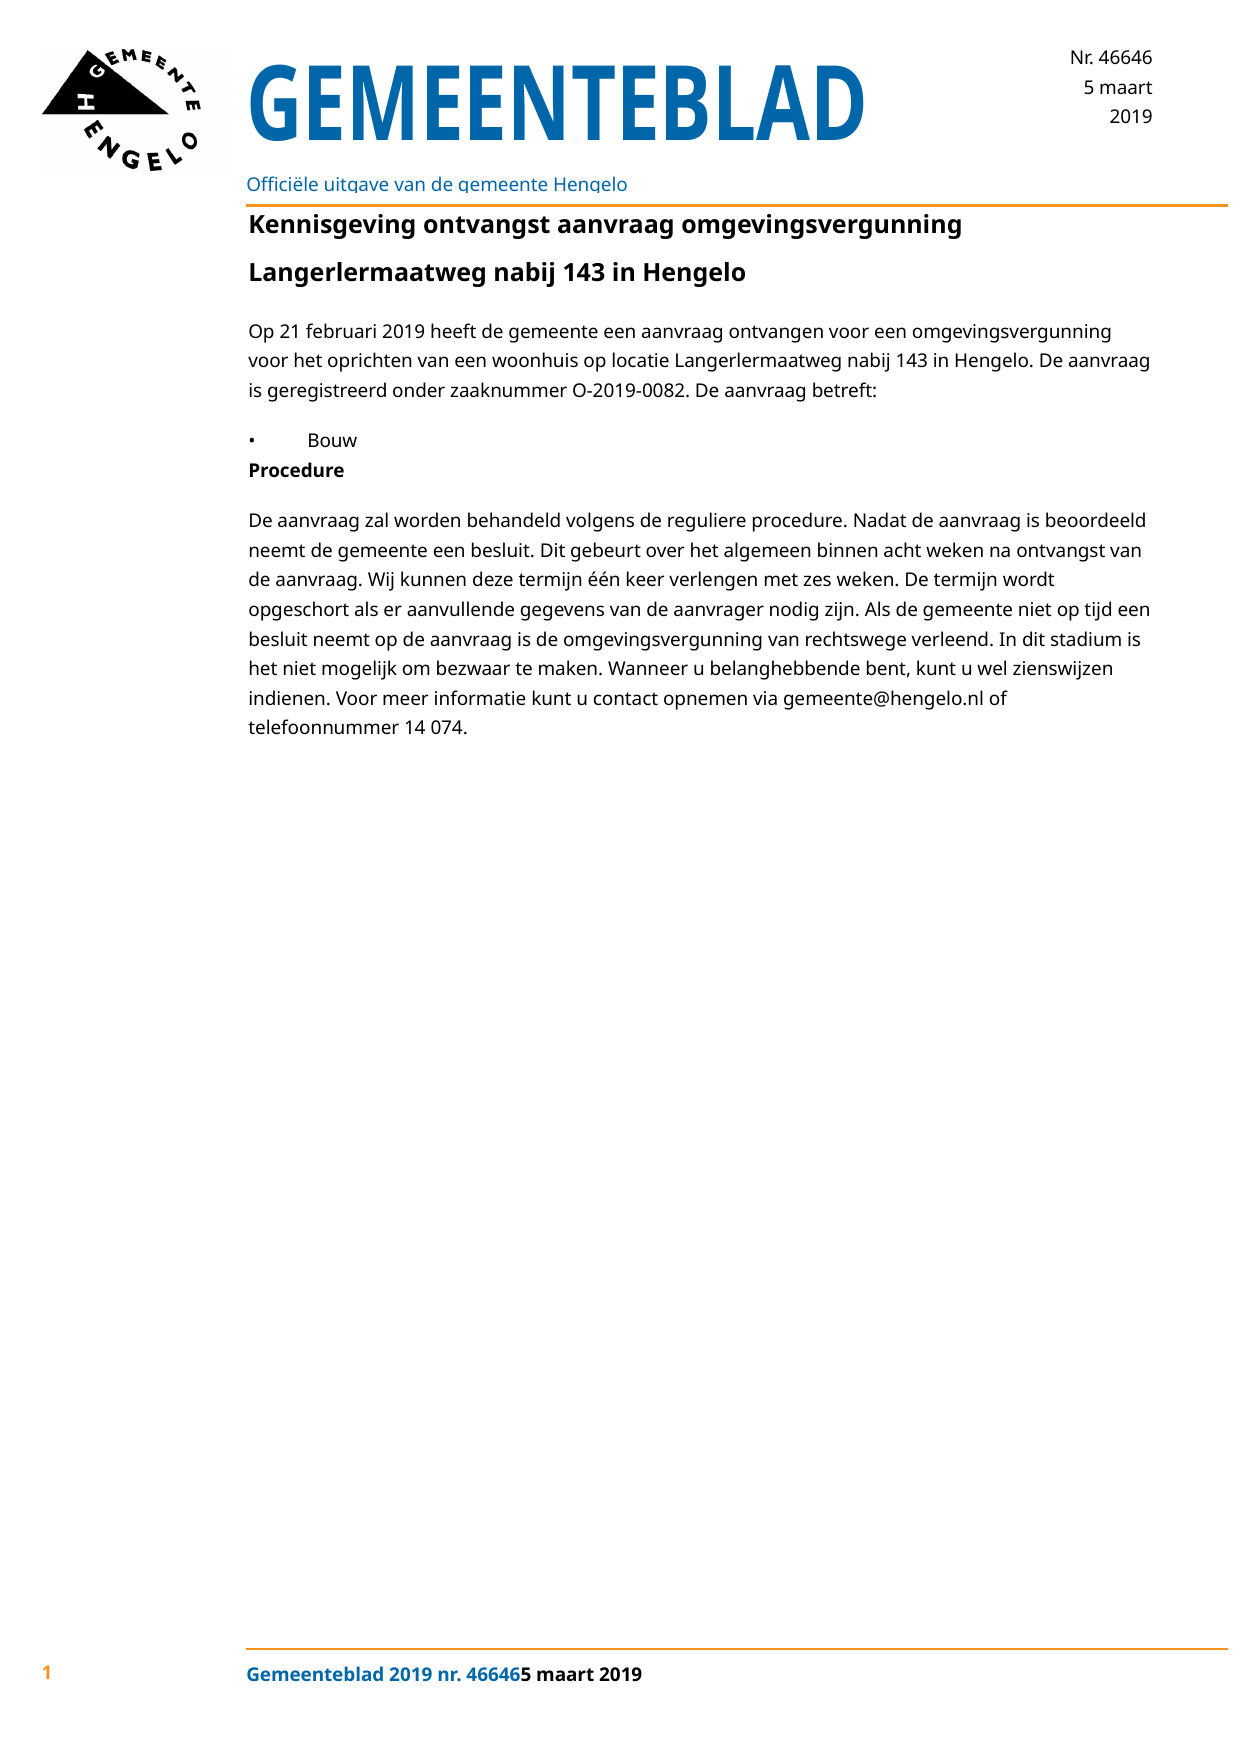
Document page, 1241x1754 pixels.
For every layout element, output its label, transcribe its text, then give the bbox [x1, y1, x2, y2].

text De aanvraag zal worden behandeld volgens de reguliere procedure. Nadat de aanvraag is beoordeeld neemt de gemeente een besluit. Dit gebeurt over het algemeen binnen acht weken na ontvangst van de aanvraag. Wij kunnen deze termijn één keer verlengen met zes weken. De termijn wordt opgeschort als er aanvullende gegevens van de aanvrager nodig zijn. Als de gemeente niet op tijd een besluit neemt op de aanvraag is de omgevingsvergunning van rechtswege verleend. In dit stadium is het niet mogelijk om bezwaar te maken. Wanneer u belanghebbende bent, kunt u wel zienswijzen indienen. Voor meer informatie kunt u contact opnemen via gemeente@hengelo.nl of telefoonnummer 14 074. [248, 507, 1152, 740]
text Op 21 februari 2019 heeft de gemeente een aanvraag ontvangen voor een omgevingsvergunning voor het oprichten van een woonhuis op locatie Langerlermaatweg nabij 143 in Hengelo. De aanvraag is geregistreerd onder zaaknummer O-2019-0082. De aanvraag betreft: [248, 318, 1152, 403]
text Kennisgeving ontvangst aanvraag omgevingsvergunning Langerlermaatweg nabij 143 in Hengelo [248, 207, 1152, 288]
picture [41, 47, 231, 172]
text Procedure [248, 457, 1152, 483]
list Bouw [248, 427, 1152, 453]
